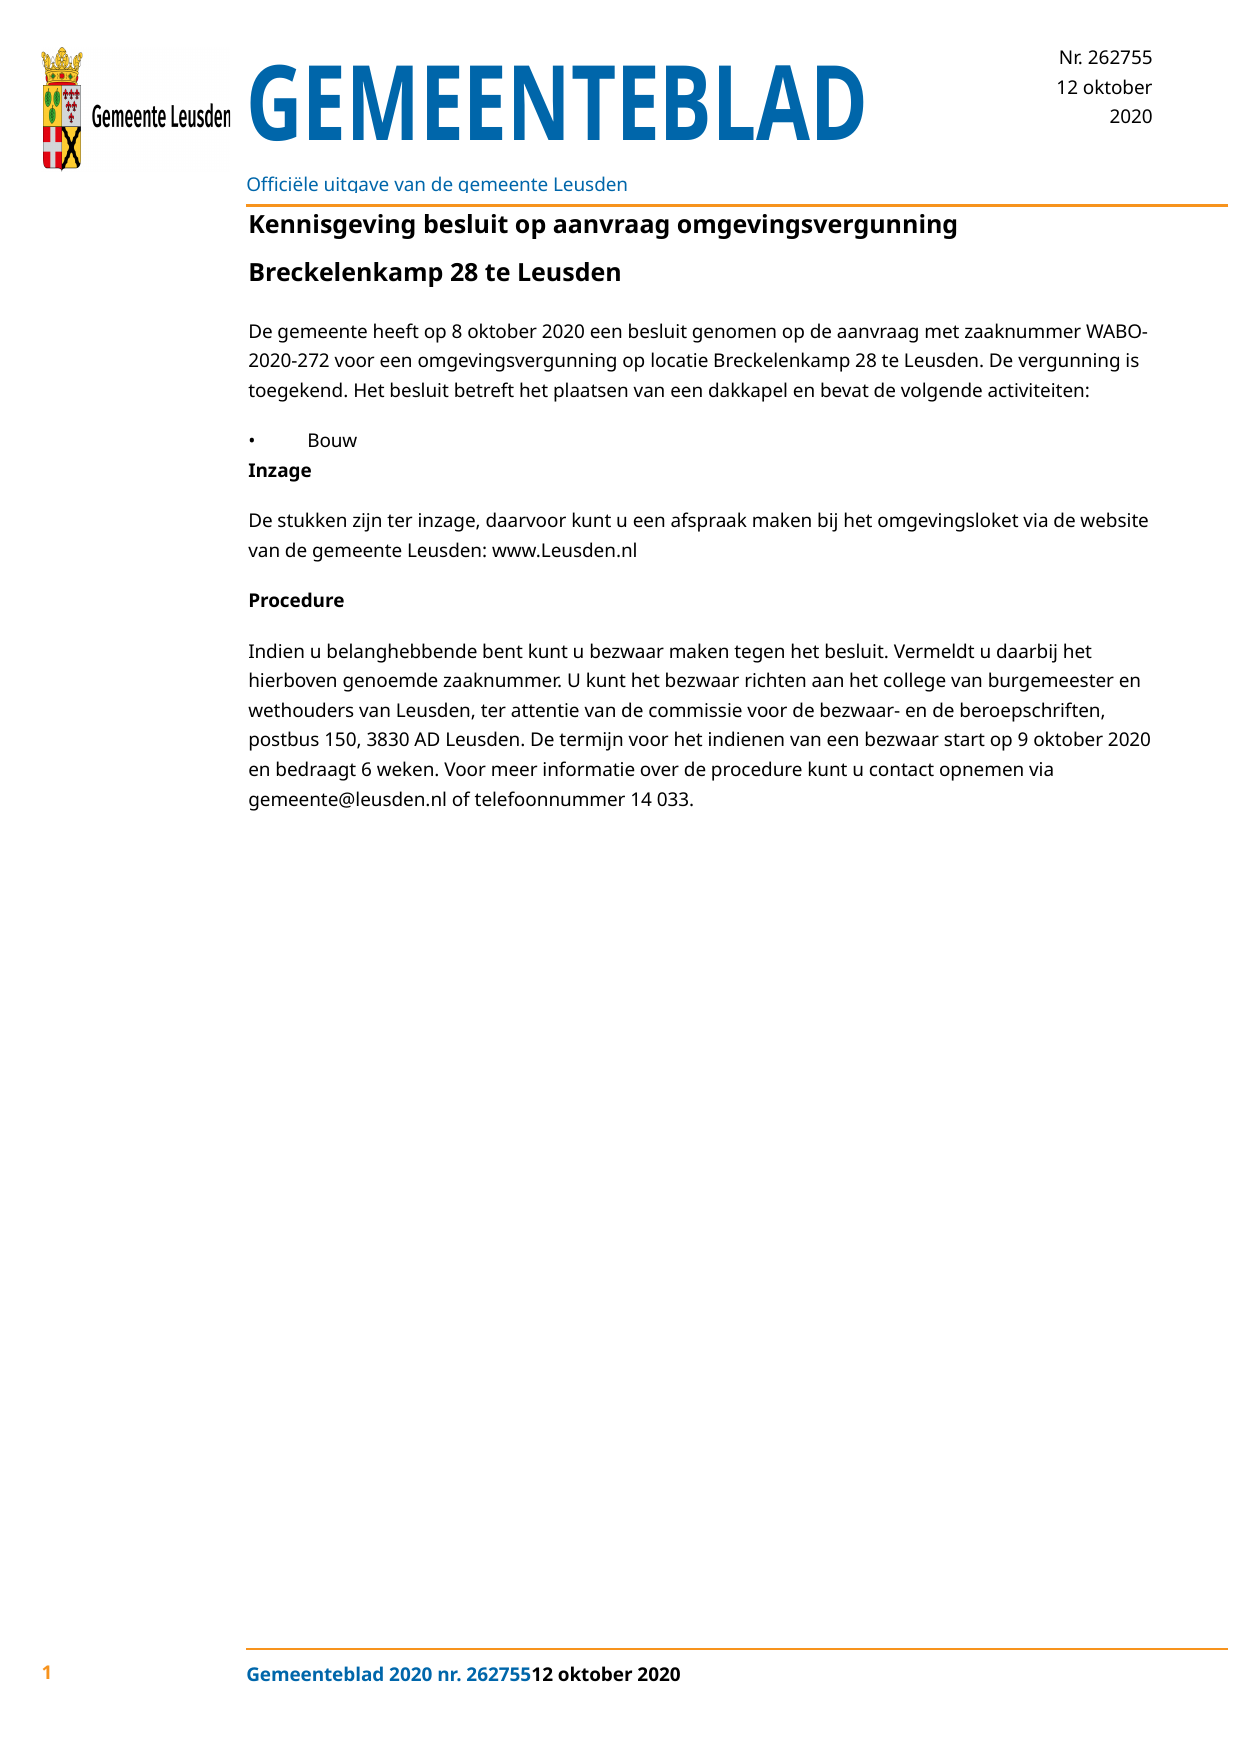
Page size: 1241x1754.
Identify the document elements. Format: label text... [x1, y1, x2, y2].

list Bouw [248, 427, 1152, 453]
text Indien u belanghebbende bent kunt u bezwaar maken tegen het besluit. Vermeldt u daarbij het hierboven genoemde zaaknummer. U kunt het bezwaar richten aan het college van burgemeester en wethouders van Leusden, ter attentie van de commissie voor de bezwaar- en de beroepschriften, postbus 150, 3830 AD Leusden. De termijn voor het indienen van een bezwaar start op 9 oktober 2020 en bedraagt 6 weken. Voor meer informatie over de procedure kunt u contact opnemen via gemeente@leusden.nl of telefoonnummer 14 033. [248, 638, 1152, 812]
picture [41, 47, 231, 172]
text Procedure [248, 587, 1152, 613]
text De gemeente heeft op 8 oktober 2020 een besluit genomen op de aanvraag met zaaknummer WABO-2020-272 voor een omgevingsvergunning op locatie Breckelenkamp 28 te Leusden. De vergunning is toegekend. Het besluit betreft het plaatsen van een dakkapel en bevat de volgende activiteiten: [248, 318, 1152, 403]
text Inzage [248, 457, 1152, 483]
text De stukken zijn ter inzage, daarvoor kunt u een afspraak maken bij het omgevingsloket via de website van de gemeente Leusden: www.Leusden.nl [248, 507, 1152, 563]
text Kennisgeving besluit op aanvraag omgevingsvergunning Breckelenkamp 28 te Leusden [248, 207, 1152, 288]
